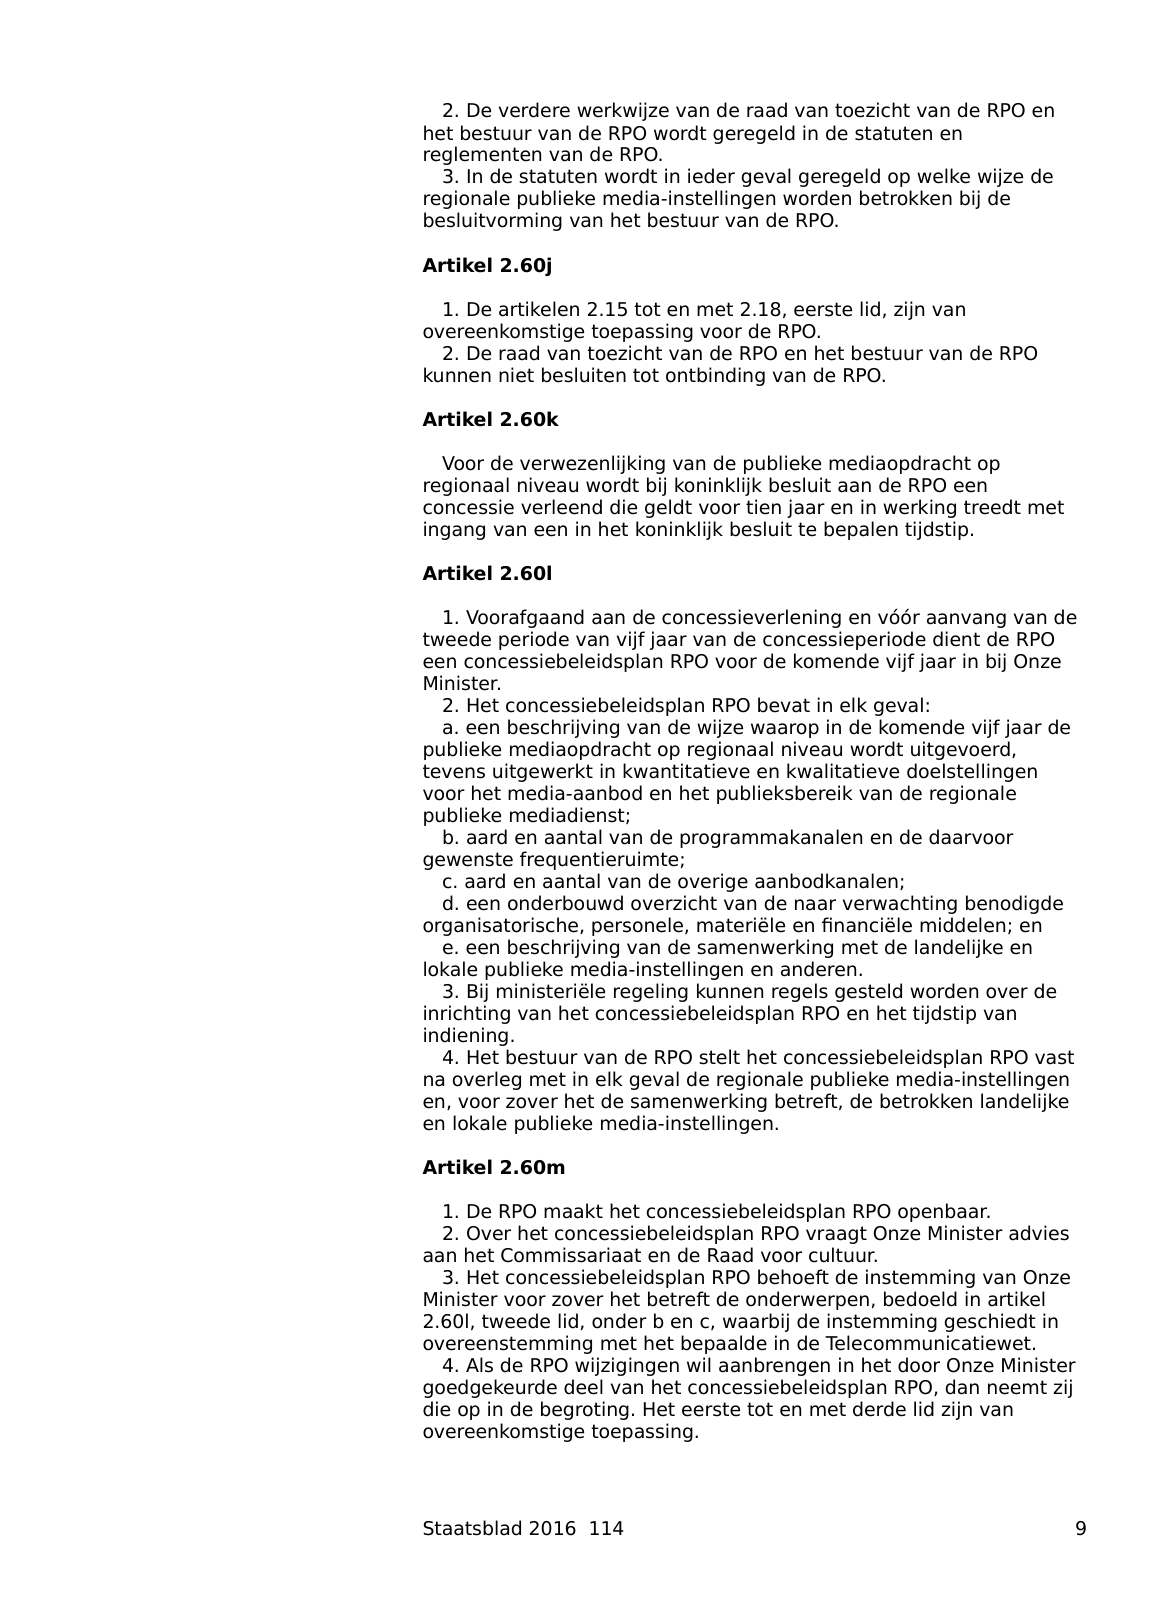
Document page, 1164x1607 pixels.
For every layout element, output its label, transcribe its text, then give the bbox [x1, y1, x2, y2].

text c. aard en aantal van de overige aanbodkanalen; [422, 871, 1087, 893]
text 2. De raad van toezicht van de RPO en het bestuur van de RPO kunnen niet besluiten tot ontbinding van de RPO. [422, 343, 1087, 387]
text 3. Bij ministeriële regeling kunnen regels gesteld worden over de inrichting van het concessiebeleidsplan RPO en het tijdstip van indiening. [422, 981, 1087, 1047]
text 2. Het concessiebeleidsplan RPO bevat in elk geval: [422, 695, 1087, 717]
text 2. De verdere werkwijze van de raad van toezicht van de RPO en het bestuur van de RPO wordt geregeld in de statuten en reglementen van de RPO. [422, 100, 1087, 166]
text 2. Over het concessiebeleidsplan RPO vraagt Onze Minister advies aan het Commissariaat en de Raad voor cultuur. [422, 1223, 1087, 1267]
text b. aard en aantal van de programmakanalen en de daarvoor gewenste frequentieruimte; [422, 827, 1087, 871]
subtitle Artikel 2.60m [422, 1157, 1087, 1179]
text 3. Het concessiebeleidsplan RPO behoeft de instemming van Onze Minister voor zover het betreft de onderwerpen, bedoeld in artikel 2.60l, tweede lid, onder b en c, waarbij de instemming geschiedt in overeenstemming met het bepaalde in de Telecommunicatiewet. [422, 1267, 1087, 1355]
text 1. De artikelen 2.15 tot en met 2.18, eerste lid, zijn van overeenkomstige toepassing voor de RPO. [422, 299, 1087, 343]
text 4. Het bestuur van de RPO stelt het concessiebeleidsplan RPO vast na overleg met in elk geval de regionale publieke media-instellingen en, voor zover het de samenwerking betreft, de betrokken landelijke en lokale publieke media-instellingen. [422, 1047, 1087, 1135]
text d. een onderbouwd overzicht van de naar verwachting benodigde organisatorische, personele, materiële en financiële middelen; en [422, 893, 1087, 937]
text a. een beschrijving van de wijze waarop in de komende vijf jaar de publieke mediaopdracht op regionaal niveau wordt uitgevoerd, tevens uitgewerkt in kwantitatieve en kwalitatieve doelstellingen voor het media-aanbod en het publieksbereik van de regionale publieke mediadienst; [422, 717, 1087, 827]
text 1. De RPO maakt het concessiebeleidsplan RPO openbaar. [422, 1201, 1087, 1223]
subtitle Artikel 2.60j [422, 254, 1087, 276]
subtitle Artikel 2.60l [422, 563, 1087, 585]
text Voor de verwezenlijking van de publieke mediaopdracht op regionaal niveau wordt bij koninklijk besluit aan de RPO een concessie verleend die geldt voor tien jaar en in werking treedt met ingang van een in het koninklijk besluit te bepalen tijdstip. [422, 453, 1087, 541]
text e. een beschrijving van de samenwerking met de landelijke en lokale publieke media-instellingen en anderen. [422, 937, 1087, 981]
text 3. In de statuten wordt in ieder geval geregeld op welke wijze de regionale publieke media-instellingen worden betrokken bij de besluitvorming van het bestuur van de RPO. [422, 166, 1087, 232]
text 4. Als de RPO wijzigingen wil aanbrengen in het door Onze Minister goedgekeurde deel van het concessiebeleidsplan RPO, dan neemt zij die op in de begroting. Het eerste tot en met derde lid zijn van overeenkomstige toepassing. [422, 1355, 1087, 1443]
subtitle Artikel 2.60k [422, 409, 1087, 431]
text 1. Voorafgaand aan de concessieverlening en vóór aanvang van de tweede periode van vijf jaar van de concessieperiode dient de RPO een concessiebeleidsplan RPO voor de komende vijf jaar in bij Onze Minister. [422, 607, 1087, 695]
